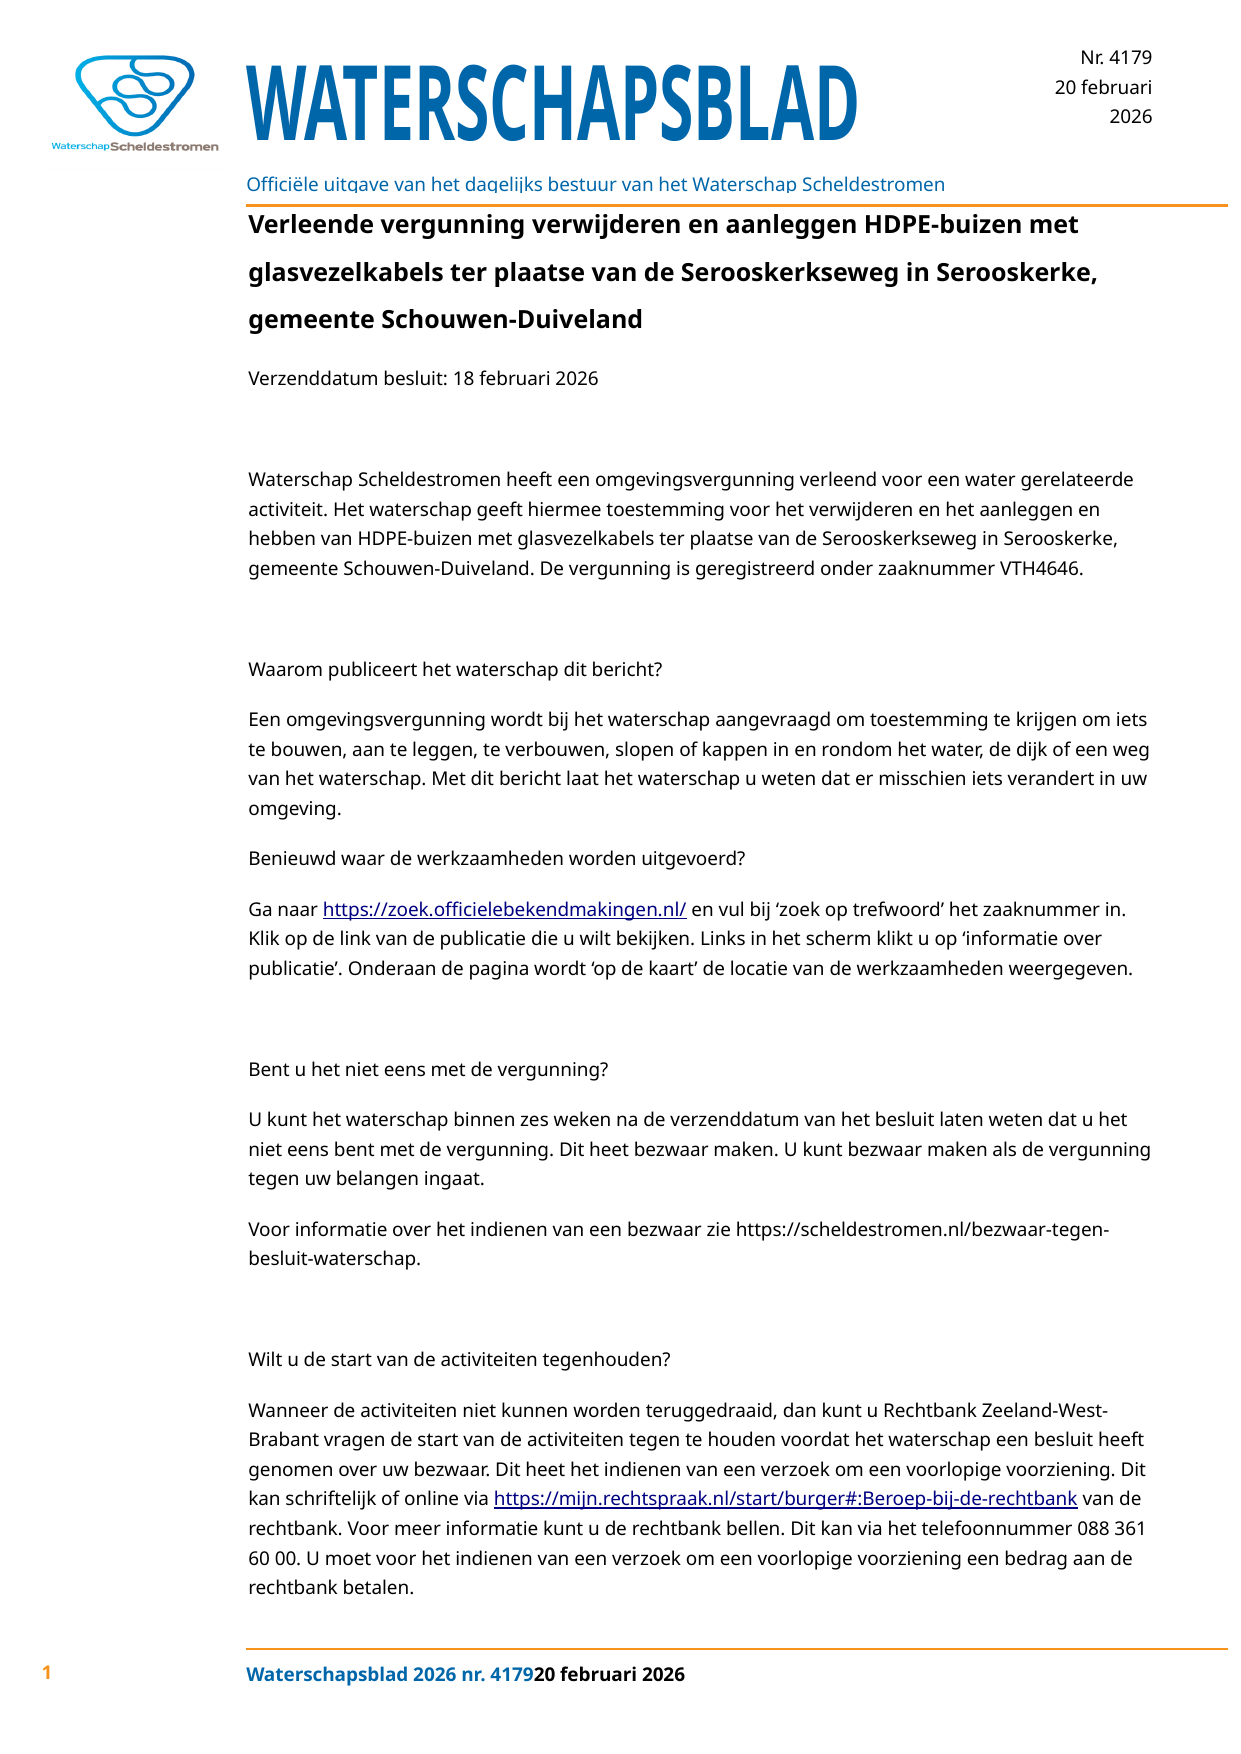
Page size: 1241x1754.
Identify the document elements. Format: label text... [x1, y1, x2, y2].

text Wilt u de start van de activiteiten tegenhouden? [248, 1346, 1152, 1372]
text Voor informatie over het indienen van een bezwaar zie https://scheldestromen.nl/bezwaar-tegen-besluit-waterschap. [248, 1216, 1152, 1271]
text Waarom publiceert het waterschap dit bericht? [248, 656, 1152, 682]
text Ga naar https://zoek.officielebekendmakingen.nl/ en vul bij ‘zoek op trefwoord’ het zaaknummer in. Klik op de link van de publicatie die u wilt bekijken. Links in het scherm klikt u op ‘informatie over publicatie’. Onderaan de pagina wordt ‘op de kaart’ de locatie van de werkzaamheden weergegeven. [248, 896, 1152, 981]
text Verleende vergunning verwijderen en aanleggen HDPE-buizen met glasvezelkabels ter plaatse van de Serooskerkseweg in Serooskerke, gemeente Schouwen-Duiveland [248, 207, 1152, 336]
text Een omgevingsvergunning wordt bij het waterschap aangevraagd om toestemming te krijgen om iets te bouwen, aan te leggen, te verbouwen, slopen of kappen in en rondom het water, de dijk of een weg van het waterschap. Met dit bericht laat het waterschap u weten dat er misschien iets verandert in uw omgeving. [248, 706, 1152, 821]
text U kunt het waterschap binnen zes weken na de verzenddatum van het besluit laten weten dat u het niet eens bent met de vergunning. Dit heet bezwaar maken. U kunt bezwaar maken als de vergunning tegen uw belangen ingaat. [248, 1106, 1152, 1191]
text Bent u het niet eens met de vergunning? [248, 1056, 1152, 1082]
picture [41, 47, 231, 172]
text Benieuwd waar de werkzaamheden worden uitgevoerd? [248, 846, 1152, 871]
text Wanneer de activiteiten niet kunnen worden teruggedraaid, dan kunt u Rechtbank Zeeland-West-Brabant vragen de start van de activiteiten tegen te houden voordat het waterschap een besluit heeft genomen over uw bezwaar. Dit heet het indienen van een verzoek om een voorlopige voorziening. Dit kan schriftelijk of online via https://mijn.rechtspraak.nl/start/burger#:Beroep-bij-de-rechtbank van de rechtbank. Voor meer informatie kunt u de rechtbank bellen. Dit kan via het telefoonnummer 088 361 60 00. U moet voor het indienen van een verzoek om een voorlopige voorziening een bedrag aan de rechtbank betalen. [248, 1397, 1152, 1600]
text Waterschap Scheldestromen heeft een omgevingsvergunning verleend voor een water gerelateerde activiteit. Het waterschap geeft hiermee toestemming voor het verwijderen en het aanleggen en hebben van HDPE-buizen met glasvezelkabels ter plaatse van de Serooskerkseweg in Serooskerke, gemeente Schouwen-Duiveland. De vergunning is geregistreerd onder zaaknummer VTH4646. [248, 466, 1152, 581]
text Verzenddatum besluit: 18 februari 2026 [248, 366, 1152, 391]
